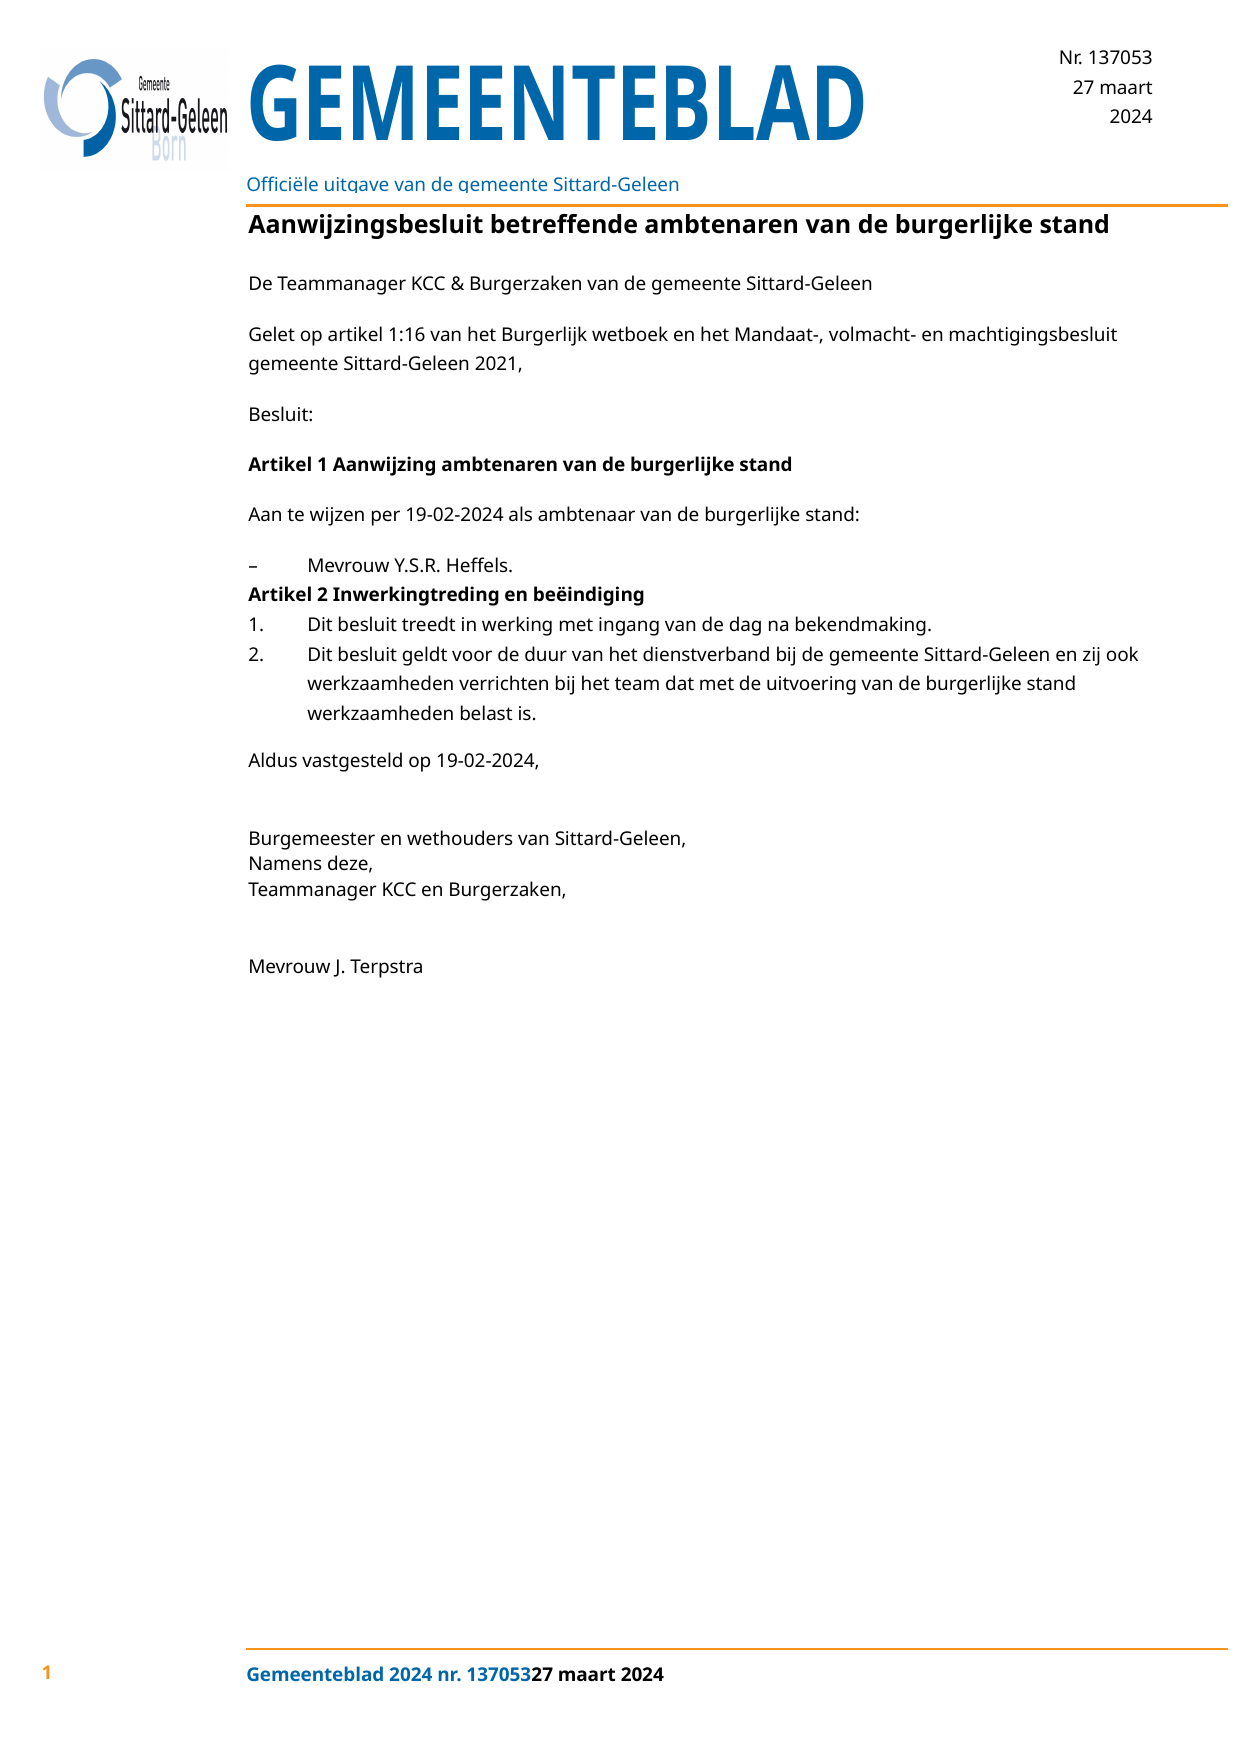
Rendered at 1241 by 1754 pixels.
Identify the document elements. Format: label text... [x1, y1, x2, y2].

text Artikel 2 Inwerkingtreding en beëindiging [248, 582, 1152, 607]
text Teammanager KCC en Burgerzaken, [248, 876, 1152, 902]
text De Teammanager KCC & Burgerzaken van de gemeente Sittard-Geleen [248, 270, 1152, 296]
text Mevrouw J. Terpstra [248, 953, 1152, 979]
text Aanwijzingsbesluit betreffende ambtenaren van de burgerlijke stand [248, 207, 1152, 241]
text Besluit: [248, 401, 1152, 426]
text Aldus vastgesteld op 19-02-2024, [248, 748, 1152, 773]
text Gelet op artikel 1:16 van het Burgerlijk wetboek en het Mandaat-, volmacht- en machtigingsbesluit gemeente Sittard-Geleen 2021, [248, 321, 1152, 376]
list Mevrouw Y.S.R. Heffels. [248, 552, 1152, 578]
text Aan te wijzen per 19-02-2024 als ambtenaar van de burgerlijke stand: [248, 502, 1152, 527]
text Namens deze, [248, 851, 1152, 876]
text Artikel 1 Aanwijzing ambtenaren van de burgerlijke stand [248, 451, 1152, 477]
list Dit besluit treedt in werking met ingang van de dag na bekendmaking. [248, 611, 1152, 637]
list Dit besluit geldt voor de duur van het dienstverband bij de gemeente Sittard-Geleen en zij ook werkzaamheden verrichten bij het team dat met de uitvoering van de burgerlijke stand werkzaamheden belast is. [248, 641, 1152, 726]
picture [41, 47, 231, 172]
text Burgemeester en wethouders van Sittard-Geleen, [248, 825, 1152, 851]
